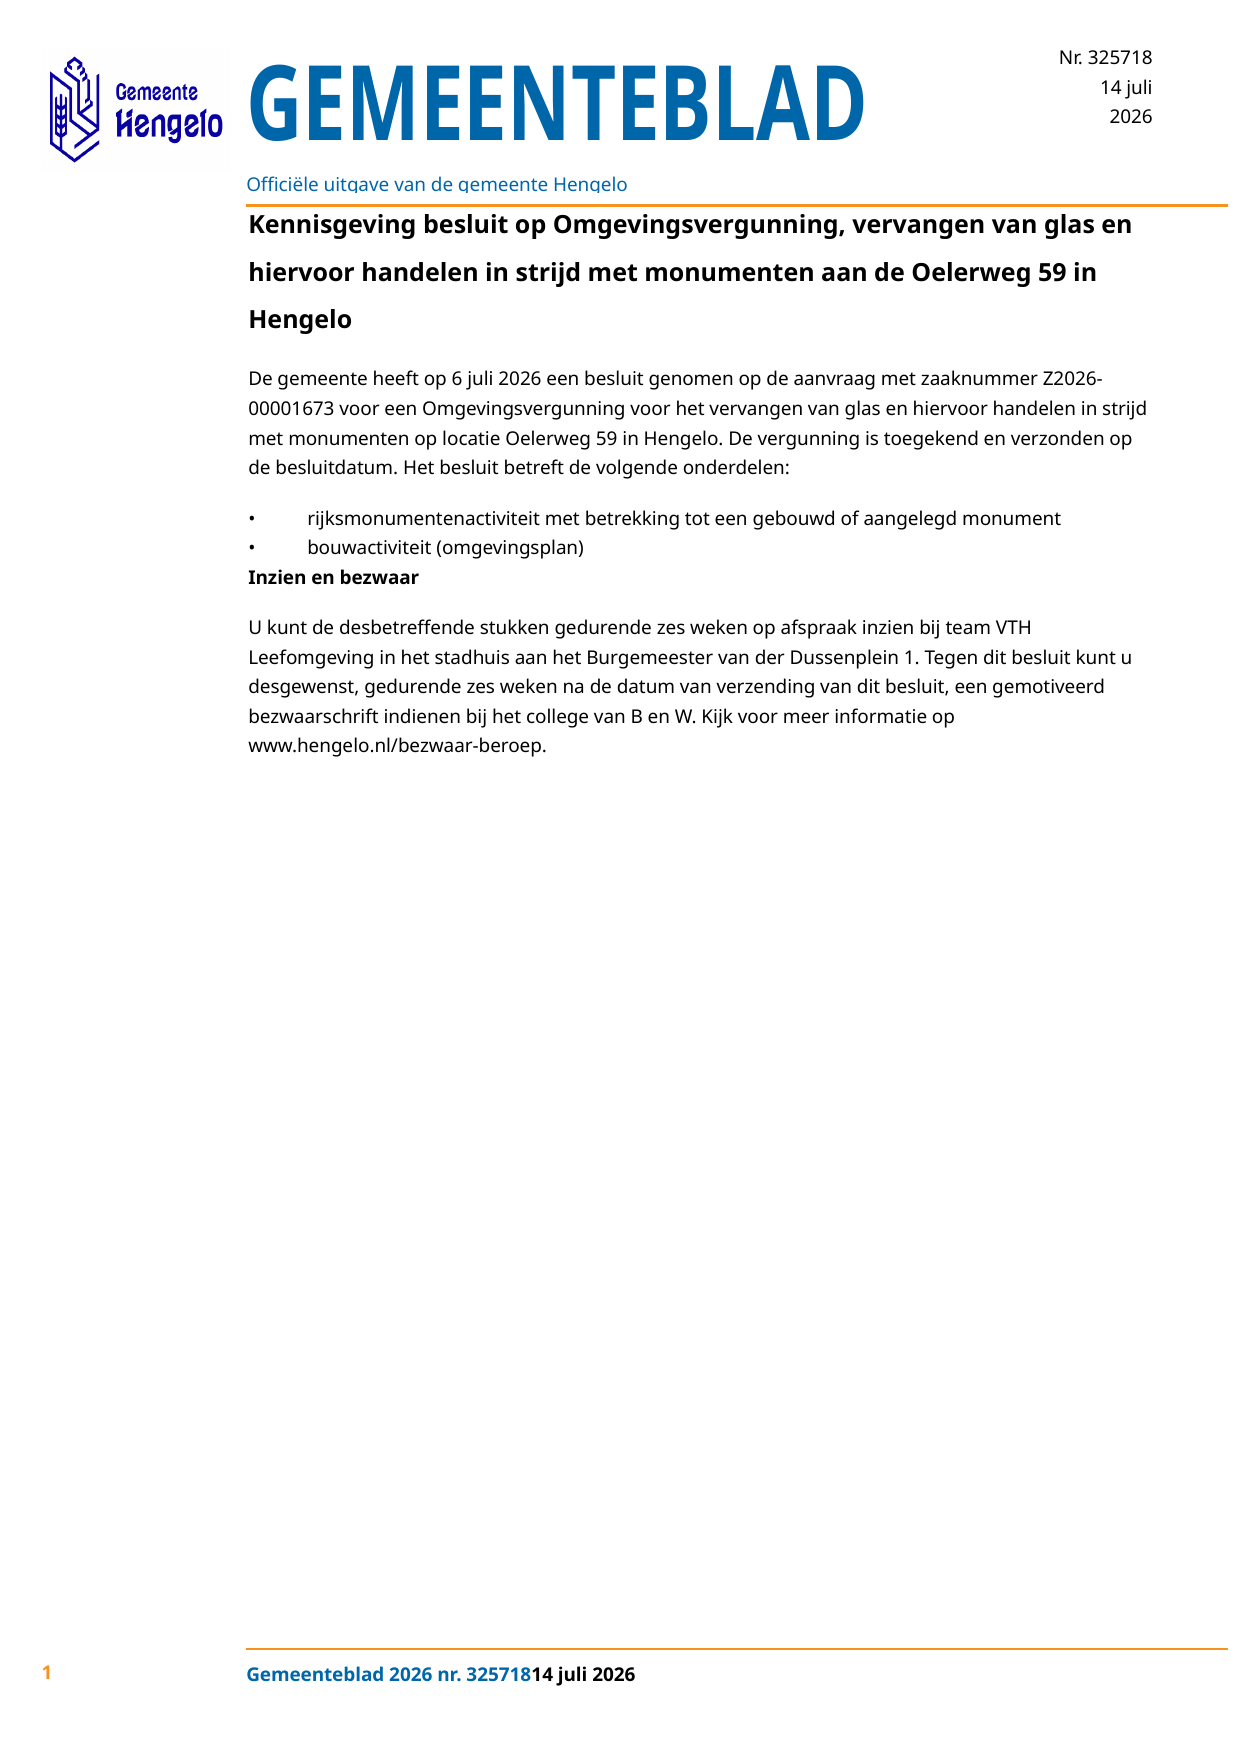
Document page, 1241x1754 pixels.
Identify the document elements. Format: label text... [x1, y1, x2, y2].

text Kennisgeving besluit op Omgevingsvergunning, vervangen van glas en hiervoor handelen in strijd met monumenten aan de Oelerweg 59 in Hengelo [248, 207, 1152, 336]
list bouwactiviteit (omgevingsplan) [248, 534, 1152, 560]
text U kunt de desbetreffende stukken gedurende zes weken op afspraak inzien bij team VTH Leefomgeving in het stadhuis aan het Burgemeester van der Dussenplein 1. Tegen dit besluit kunt u desgewenst, gedurende zes weken na de datum van verzending van dit besluit, een gemotiveerd bezwaarschrift indienen bij het college van B en W. Kijk voor meer informatie op www.hengelo.nl/bezwaar-beroep. [248, 614, 1152, 758]
list rijksmonumentenactiviteit met betrekking tot een gebouwd of aangelegd monument [248, 505, 1152, 530]
text Inzien en bezwaar [248, 564, 1152, 589]
text De gemeente heeft op 6 juli 2026 een besluit genomen op de aanvraag met zaaknummer Z2026-00001673 voor een Omgevingsvergunning voor het vervangen van glas en hiervoor handelen in strijd met monumenten op locatie Oelerweg 59 in Hengelo. De vergunning is toegekend en verzonden op de besluitdatum. Het besluit betreft de volgende onderdelen: [248, 366, 1152, 480]
picture [41, 47, 231, 172]
